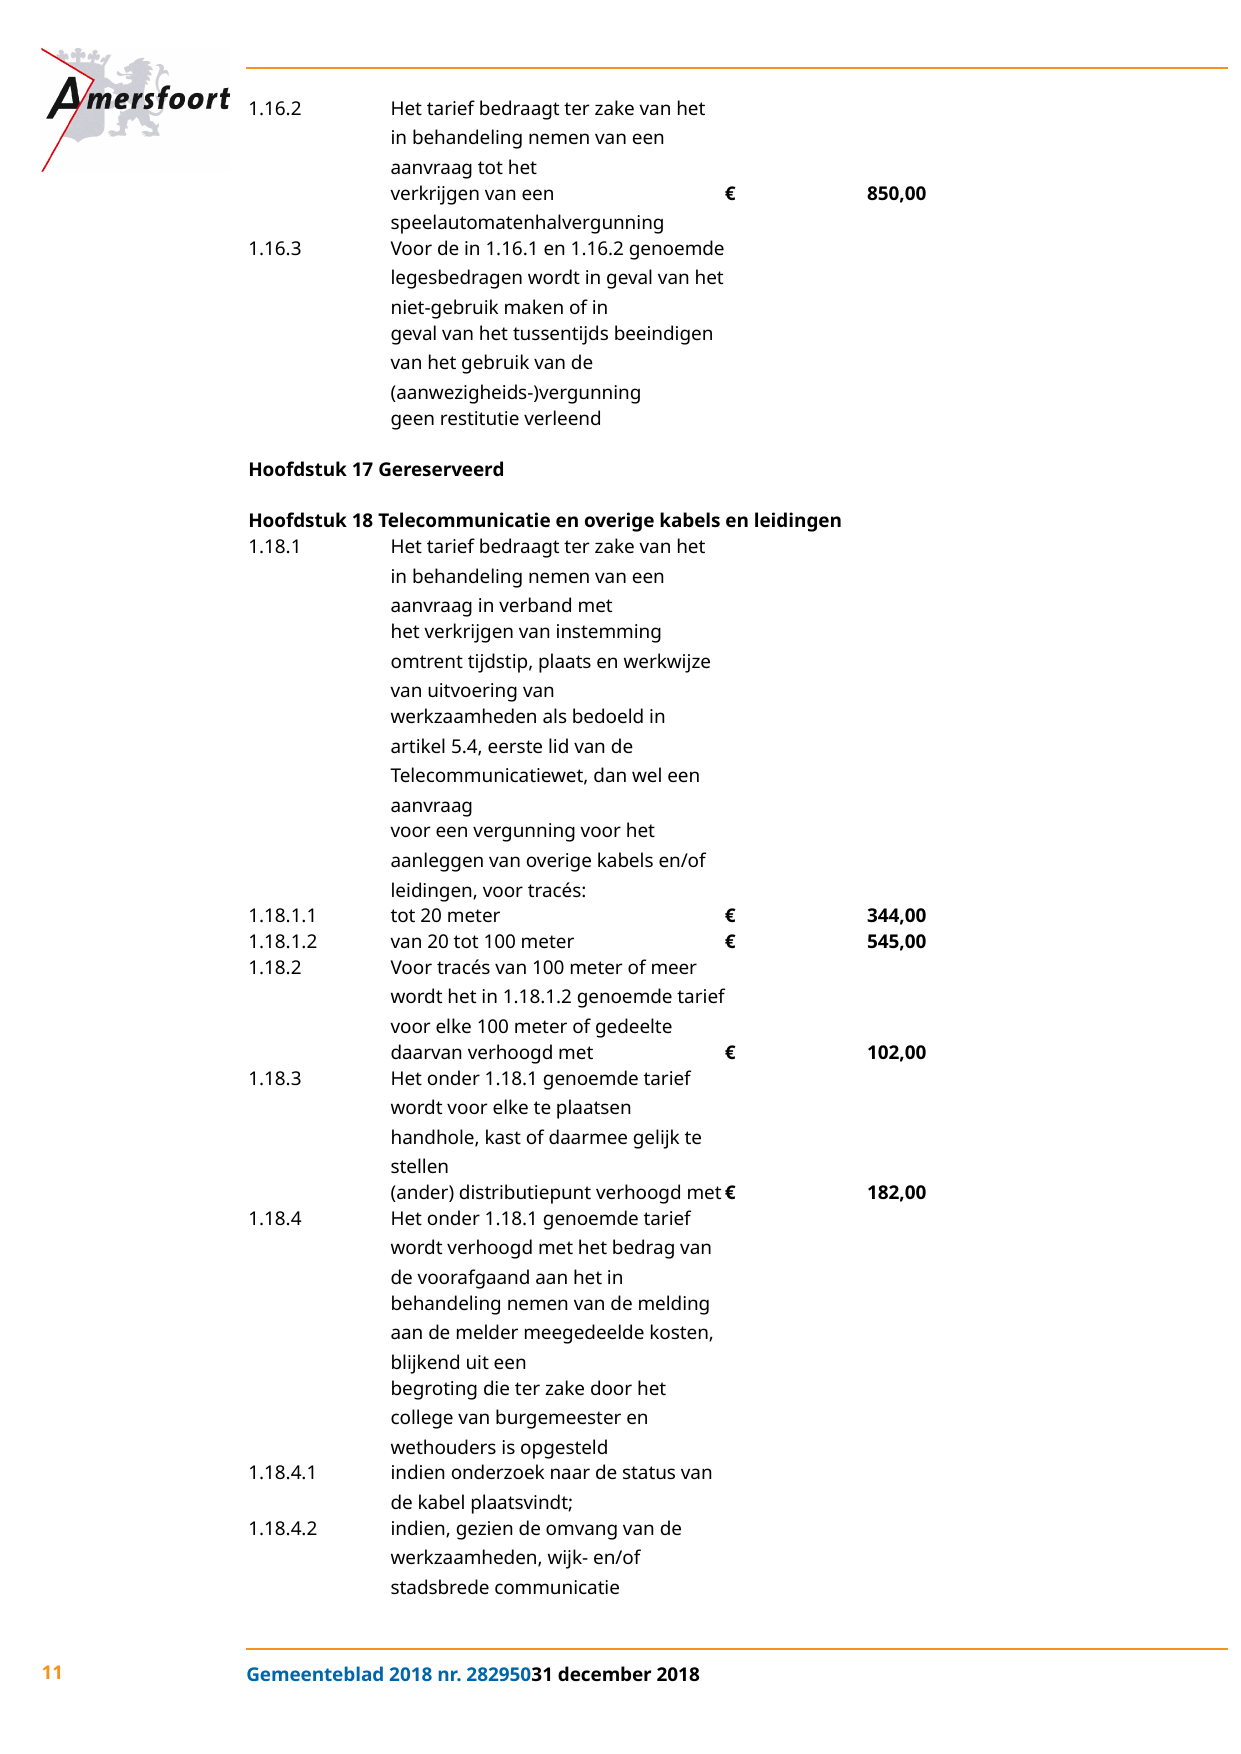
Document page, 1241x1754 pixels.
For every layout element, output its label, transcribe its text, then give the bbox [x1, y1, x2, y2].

table_cell [725, 1290, 867, 1375]
table_cell werkzaamheden als bedoeld in artikel 5.4, eerste lid van de Telecommunicatiewet, dan wel een aanvraag [390, 703, 724, 818]
table_cell [867, 95, 1009, 180]
table_cell 1.18.1 [248, 534, 390, 618]
table_cell geval van het tussentijds beeindigen van het gebruik van de (aanwezigheids-)vergunning [390, 320, 724, 405]
table_cell [725, 320, 867, 405]
table_cell [725, 235, 867, 320]
table_cell [867, 1460, 1009, 1515]
table_cell van 20 tot 100 meter [390, 928, 724, 954]
table_cell [867, 818, 1009, 903]
table_cell verkrijgen van een speelautomatenhalvergunning [390, 180, 724, 235]
table_cell voor een vergunning voor het aanleggen van overige kabels en/of leidingen, voor tracés: [390, 818, 724, 903]
table_cell [867, 431, 1009, 456]
table_cell geen restitutie verleend [390, 405, 724, 431]
table_cell begroting die ter zake door het college van burgemeester en wethouders is opgesteld [390, 1375, 724, 1459]
table_cell 1.18.2 [248, 954, 390, 1039]
table_cell [725, 534, 867, 618]
table_cell [248, 180, 390, 235]
table_cell 1.16.2 [248, 95, 390, 180]
table_cell [248, 405, 390, 431]
picture [41, 47, 231, 172]
table_cell tot 20 meter [390, 903, 724, 928]
table_cell [725, 1460, 867, 1515]
table_cell [867, 954, 1009, 1039]
table_cell Voor tracés van 100 meter of meer wordt het in 1.18.1.2 genoemde tarief voor elke 100 meter of gedeelte [390, 954, 724, 1039]
table_cell Het tarief bedraagt ter zake van het in behandeling nemen van een aanvraag in verband met [390, 534, 724, 618]
table_cell 545,00 [867, 928, 1009, 954]
table_cell 1.16.3 [248, 235, 390, 320]
table_cell Voor de in 1.16.1 en 1.16.2 genoemde legesbedragen wordt in geval van het niet-gebruik maken of in [390, 235, 724, 320]
table_cell indien, gezien de omvang van de werkzaamheden, wijk- en/of stadsbrede communicatie [390, 1515, 724, 1600]
table_cell € [725, 903, 867, 928]
table_cell [248, 482, 390, 508]
table_cell [248, 1290, 390, 1375]
table_cell € [725, 180, 867, 235]
table_cell 344,00 [867, 903, 1009, 928]
table_cell 850,00 [867, 180, 1009, 235]
table_cell € [725, 1039, 867, 1065]
table_cell [867, 1205, 1009, 1290]
table_cell [867, 618, 1009, 703]
table_cell [248, 1375, 390, 1459]
table_cell € [725, 1179, 867, 1205]
table_cell [725, 1515, 867, 1600]
table_cell behandeling nemen van de melding aan de melder meegedeelde kosten, blijkend uit een [390, 1290, 724, 1375]
table_cell 1.18.1.1 [248, 903, 390, 928]
table_cell [867, 320, 1009, 405]
table_cell 182,00 [867, 1179, 1009, 1205]
table_cell [867, 405, 1009, 431]
table_cell 1.18.4.1 [248, 1460, 390, 1515]
table_cell [867, 534, 1009, 618]
table_cell [725, 1205, 867, 1290]
table_cell [725, 431, 867, 456]
table_cell Het onder 1.18.1 genoemde tarief wordt verhoogd met het bedrag van de voorafgaand aan het in [390, 1205, 724, 1290]
table_cell (ander) distributiepunt verhoogd met [390, 1179, 724, 1205]
table_cell [248, 1039, 390, 1065]
table_cell [725, 954, 867, 1039]
table_cell [248, 818, 390, 903]
table_cell [867, 1065, 1009, 1179]
table_cell [725, 703, 867, 818]
table_cell [248, 320, 390, 405]
table_cell [867, 235, 1009, 320]
table_cell [248, 1179, 390, 1205]
table_cell 1.18.3 [248, 1065, 390, 1179]
table_cell 1.18.1.2 [248, 928, 390, 954]
table_cell € [725, 928, 867, 954]
table_cell Het onder 1.18.1 genoemde tarief wordt voor elke te plaatsen handhole, kast of daarmee gelijk te stellen [390, 1065, 724, 1179]
table_cell Hoofdstuk 18 Telecommunicatie en overige kabels en leidingen [248, 508, 1009, 533]
table_cell 1.18.4.2 [248, 1515, 390, 1600]
table_cell [725, 1375, 867, 1459]
table_cell [725, 482, 867, 508]
table_cell [390, 482, 724, 508]
table_cell [867, 703, 1009, 818]
table_cell het verkrijgen van instemming omtrent tijdstip, plaats en werkwijze van uitvoering van [390, 618, 724, 703]
table_cell [867, 1515, 1009, 1600]
table_cell [725, 818, 867, 903]
table_cell [725, 95, 867, 180]
table_cell Het tarief bedraagt ter zake van het in behandeling nemen van een aanvraag tot het [390, 95, 724, 180]
table_cell [867, 1290, 1009, 1375]
table_cell Hoofdstuk 17 Gereserveerd [248, 456, 1009, 482]
table_cell daarvan verhoogd met [390, 1039, 724, 1065]
table_cell [725, 1065, 867, 1179]
table_cell [867, 1375, 1009, 1459]
table_cell [390, 431, 724, 456]
table_cell [248, 431, 390, 456]
table_cell 1.18.4 [248, 1205, 390, 1290]
table_cell [867, 482, 1009, 508]
table_cell [248, 703, 390, 818]
table_cell [725, 405, 867, 431]
table_cell indien onderzoek naar de status van de kabel plaatsvindt; [390, 1460, 724, 1515]
table_cell [725, 618, 867, 703]
table_cell [248, 618, 390, 703]
table_cell 102,00 [867, 1039, 1009, 1065]
